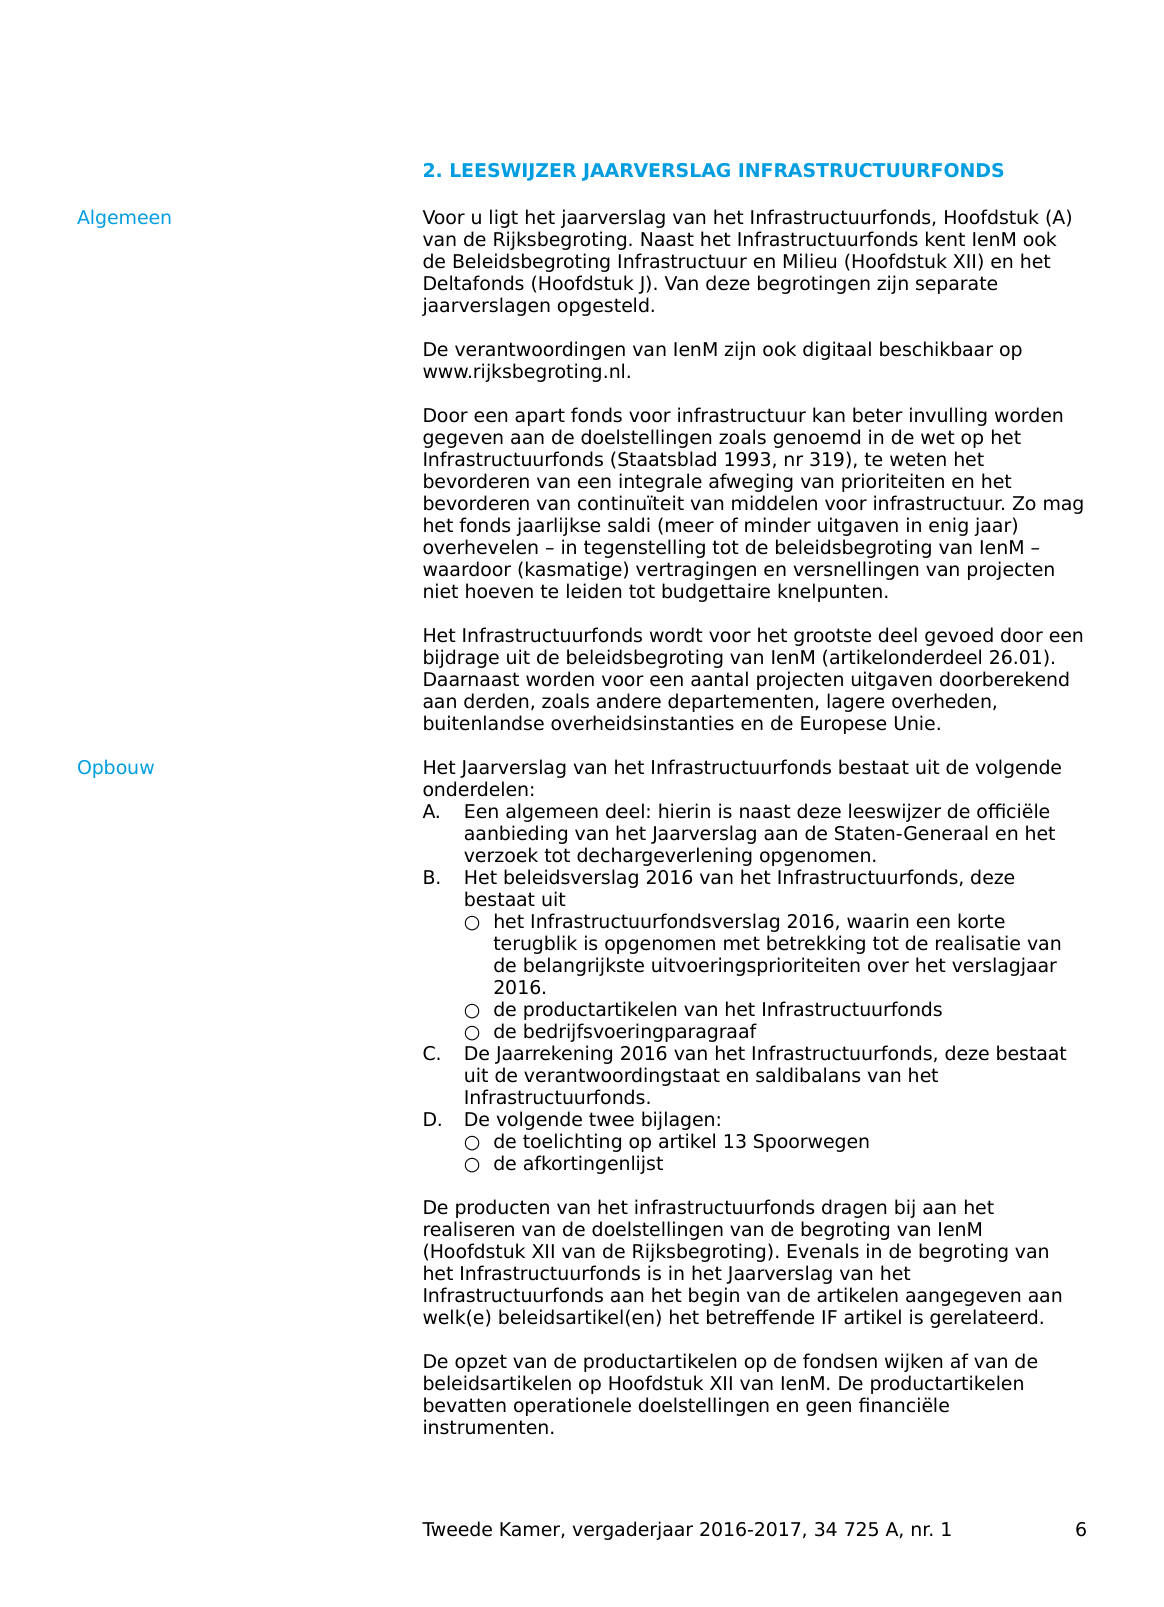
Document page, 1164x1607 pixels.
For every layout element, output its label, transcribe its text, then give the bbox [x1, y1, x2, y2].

text Het Jaarverslag van het Infrastructuurfonds bestaat uit de volgende onderdelen: [422, 757, 1087, 801]
text Voor u ligt het jaarverslag van het Infrastructuurfonds, Hoofdstuk (A) van de Rijksbegroting. Naast het Infrastructuurfonds kent IenM ook de Beleidsbegroting Infrastructuur en Milieu (Hoofdstuk XII) en het Deltafonds (Hoofdstuk J). Van deze begrotingen zijn separate jaarverslagen opgesteld. [422, 207, 1087, 317]
text A. Een algemeen deel: hierin is naast deze leeswijzer de officiële aanbieding van het Jaarverslag aan de Staten-Generaal en het verzoek tot dechargeverlening opgenomen. [422, 801, 1087, 867]
text De opzet van de productartikelen op de fondsen wijken af van de beleidsartikelen op Hoofdstuk XII van IenM. De productartikelen bevatten operationele doelstellingen en geen financiële instrumenten. [422, 1351, 1087, 1439]
text Opbouw [77, 757, 399, 779]
text [77, 779, 399, 787]
subtitle 2. LEESWIJZER JAARVERSLAG INFRASTRUCTUURFONDS [422, 160, 1087, 182]
text De verantwoordingen van IenM zijn ook digitaal beschikbaar op www.rijksbegroting.nl. [422, 339, 1087, 383]
text ○ de productartikelen van het Infrastructuurfonds [464, 999, 1087, 1021]
text ○ de bedrijfsvoeringparagraaf [464, 1021, 1087, 1043]
text ○ het Infrastructuurfondsverslag 2016, waarin een korte terugblik is opgenomen met betrekking tot de realisatie van de belangrijkste uitvoeringsprioriteiten over het verslagjaar 2016. [464, 911, 1087, 999]
text D. De volgende twee bijlagen: [422, 1109, 1087, 1131]
text De producten van het infrastructuurfonds dragen bij aan het realiseren van de doelstellingen van de begroting van IenM (Hoofdstuk XII van de Rijksbegroting). Evenals in de begroting van het Infrastructuurfonds is in het Jaarverslag van het Infrastructuurfonds aan het begin van de artikelen aangegeven aan welk(e) beleidsartikel(en) het betreffende IF artikel is gerelateerd. [422, 1197, 1087, 1329]
text C. De Jaarrekening 2016 van het Infrastructuurfonds, deze bestaat uit de verantwoordingstaat en saldibalans van het Infrastructuurfonds. [422, 1043, 1087, 1109]
text Het Infrastructuurfonds wordt voor het grootste deel gevoed door een bijdrage uit de beleidsbegroting van IenM (artikelonderdeel 26.01). Daarnaast worden voor een aantal projecten uitgaven doorberekend aan derden, zoals andere departementen, lagere overheden, buitenlandse overheidsinstanties en de Europese Unie. [422, 625, 1087, 735]
text Algemeen [77, 207, 399, 229]
text Door een apart fonds voor infrastructuur kan beter invulling worden gegeven aan de doelstellingen zoals genoemd in de wet op het Infrastructuurfonds (Staatsblad 1993, nr 319), te weten het bevorderen van een integrale afweging van prioriteiten en het bevorderen van continuïteit van middelen voor infrastructuur. Zo mag het fonds jaarlijkse saldi (meer of minder uitgaven in enig jaar) overhevelen – in tegenstelling tot de beleidsbegroting van IenM – waardoor (kasmatige) vertragingen en versnellingen van projecten niet hoeven te leiden tot budgettaire knelpunten. [422, 405, 1087, 603]
text B. Het beleidsverslag 2016 van het Infrastructuurfonds, deze bestaat uit [422, 867, 1087, 911]
text ○ de afkortingenlijst [464, 1153, 1087, 1175]
text ○ de toelichting op artikel 13 Spoorwegen [464, 1131, 1087, 1153]
